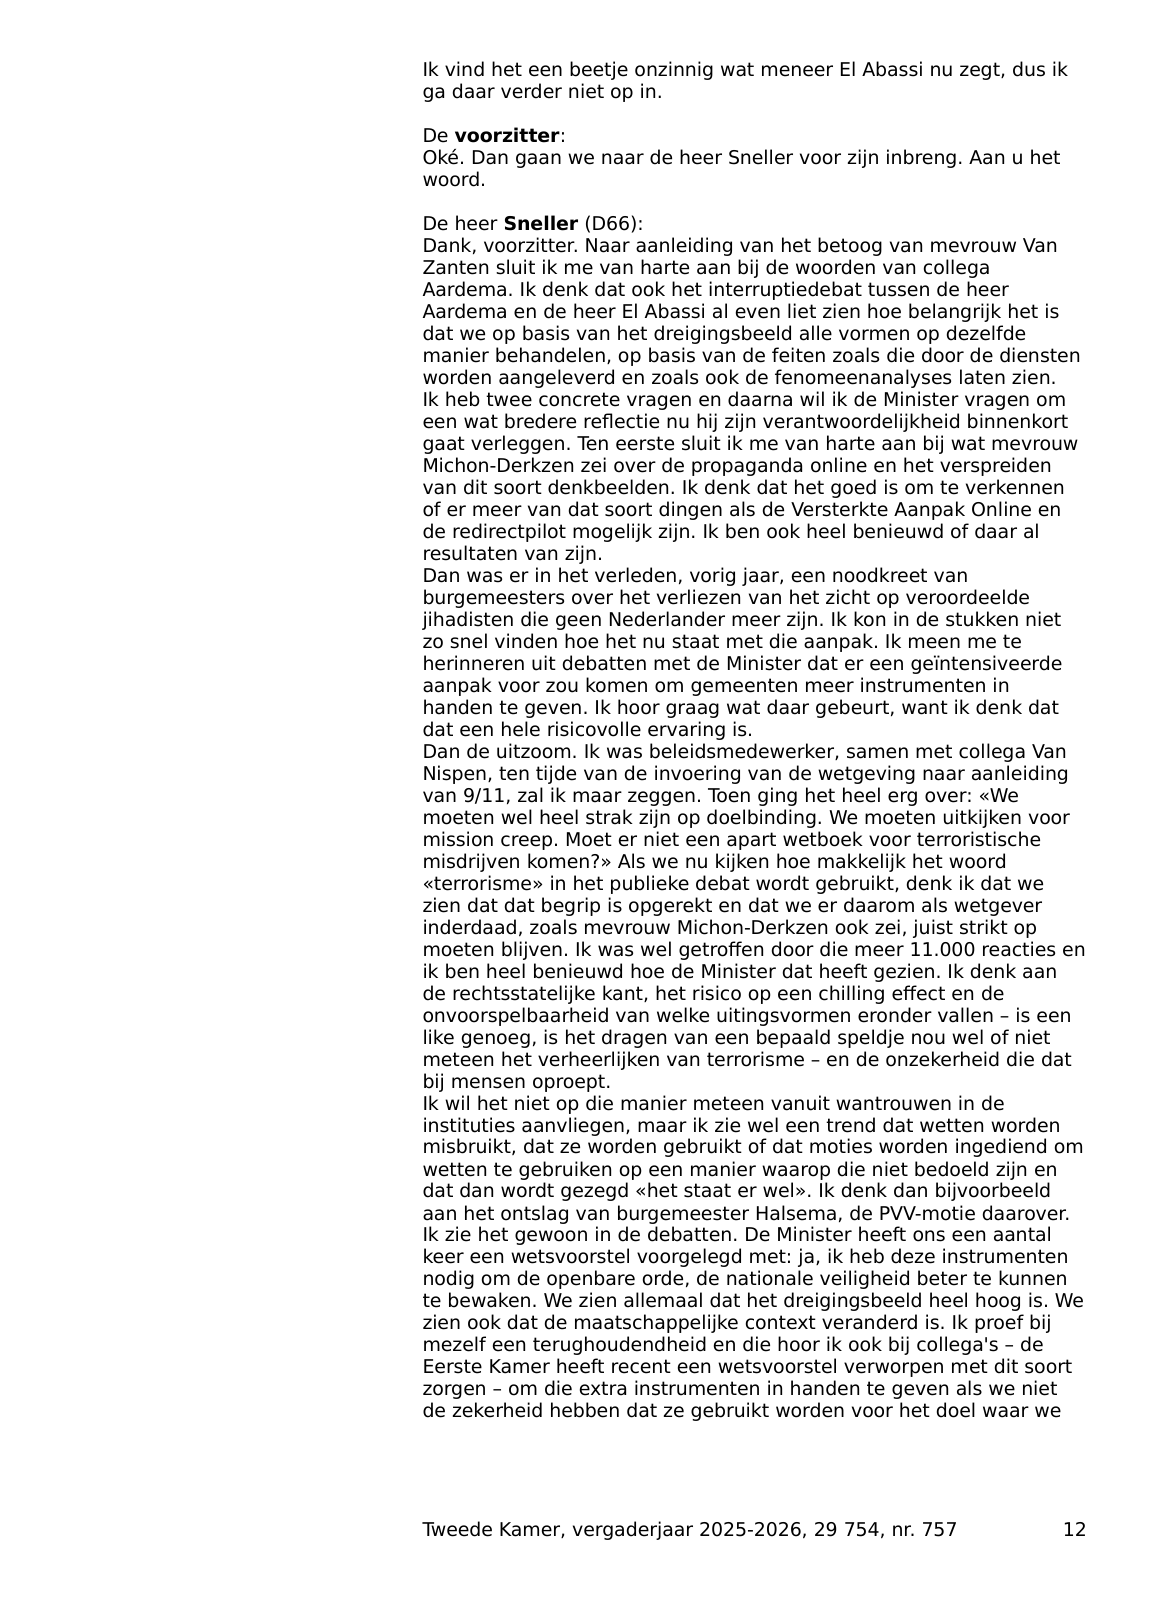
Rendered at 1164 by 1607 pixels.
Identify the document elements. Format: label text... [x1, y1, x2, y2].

text Ik vind het een beetje onzinnig wat meneer El Abassi nu zegt, dus ik ga daar verder niet op in. [422, 59, 1087, 103]
text Oké. Dan gaan we naar de heer Sneller voor zijn inbreng. Aan u het woord. [422, 147, 1087, 191]
text Ik wil het niet op die manier meteen vanuit wantrouwen in de instituties aanvliegen, maar ik zie wel een trend dat wetten worden misbruikt, dat ze worden gebruikt of dat moties worden ingediend om wetten te gebruiken op een manier waarop die niet bedoeld zijn en dat dan wordt gezegd «het staat er wel». Ik denk dan bijvoorbeeld aan het ontslag van burgemeester Halsema, de PVV-motie daarover. Ik zie het gewoon in de debatten. De Minister heeft ons een aantal keer een wetsvoorstel voorgelegd met: ja, ik heb deze instrumenten nodig om de openbare orde, de nationale veiligheid beter te kunnen te bewaken. We zien allemaal dat het dreigingsbeeld heel hoog is. We zien ook dat de maatschappelijke context veranderd is. Ik proef bij mezelf een terughoudendheid en die hoor ik ook bij collega's – de Eerste Kamer heeft recent een wetsvoorstel verworpen met dit soort zorgen – om die extra instrumenten in handen te geven als we niet de zekerheid hebben dat ze gebruikt worden voor het doel waar we [422, 1092, 1087, 1422]
text De heer Sneller (D66): [422, 213, 1087, 235]
text Dan de uitzoom. Ik was beleidsmedewerker, samen met collega Van Nispen, ten tijde van de invoering van de wetgeving naar aanleiding van 9/11, zal ik maar zeggen. Toen ging het heel erg over: «We moeten wel heel strak zijn op doelbinding. We moeten uitkijken voor mission creep. Moet er niet een apart wetboek voor terroristische misdrijven komen?» Als we nu kijken hoe makkelijk het woord «terrorisme» in het publieke debat wordt gebruikt, denk ik dat we zien dat dat begrip is opgerekt en dat we er daarom als wetgever inderdaad, zoals mevrouw Michon-Derkzen ook zei, juist strikt op moeten blijven. Ik was wel getroffen door die meer 11.000 reacties en ik ben heel benieuwd hoe de Minister dat heeft gezien. Ik denk aan de rechtsstatelijke kant, het risico op een chilling effect en de onvoorspelbaarheid van welke uitingsvormen eronder vallen – is een like genoeg, is het dragen van een bepaald speldje nou wel of niet meteen het verheerlijken van terrorisme – en de onzekerheid die dat bij mensen oproept. [422, 741, 1087, 1092]
text Dank, voorzitter. Naar aanleiding van het betoog van mevrouw Van Zanten sluit ik me van harte aan bij de woorden van collega Aardema. Ik denk dat ook het interruptiedebat tussen de heer Aardema en de heer El Abassi al even liet zien hoe belangrijk het is dat we op basis van het dreigingsbeeld alle vormen op dezelfde manier behandelen, op basis van de feiten zoals die door de diensten worden aangeleverd en zoals ook de fenomeenanalyses laten zien. [422, 235, 1087, 389]
text Dan was er in het verleden, vorig jaar, een noodkreet van burgemeesters over het verliezen van het zicht op veroordeelde jihadisten die geen Nederlander meer zijn. Ik kon in de stukken niet zo snel vinden hoe het nu staat met die aanpak. Ik meen me te herinneren uit debatten met de Minister dat er een geïntensiveerde aanpak voor zou komen om gemeenten meer instrumenten in handen te geven. Ik hoor graag wat daar gebeurt, want ik denk dat dat een hele risicovolle ervaring is. [422, 565, 1087, 741]
text Ik heb twee concrete vragen en daarna wil ik de Minister vragen om een wat bredere reflectie nu hij zijn verantwoordelijkheid binnenkort gaat verleggen. Ten eerste sluit ik me van harte aan bij wat mevrouw Michon-Derkzen zei over de propaganda online en het verspreiden van dit soort denkbeelden. Ik denk dat het goed is om te verkennen of er meer van dat soort dingen als de Versterkte Aanpak Online en de redirectpilot mogelijk zijn. Ik ben ook heel benieuwd of daar al resultaten van zijn. [422, 389, 1087, 565]
text De voorzitter: [422, 125, 1087, 147]
